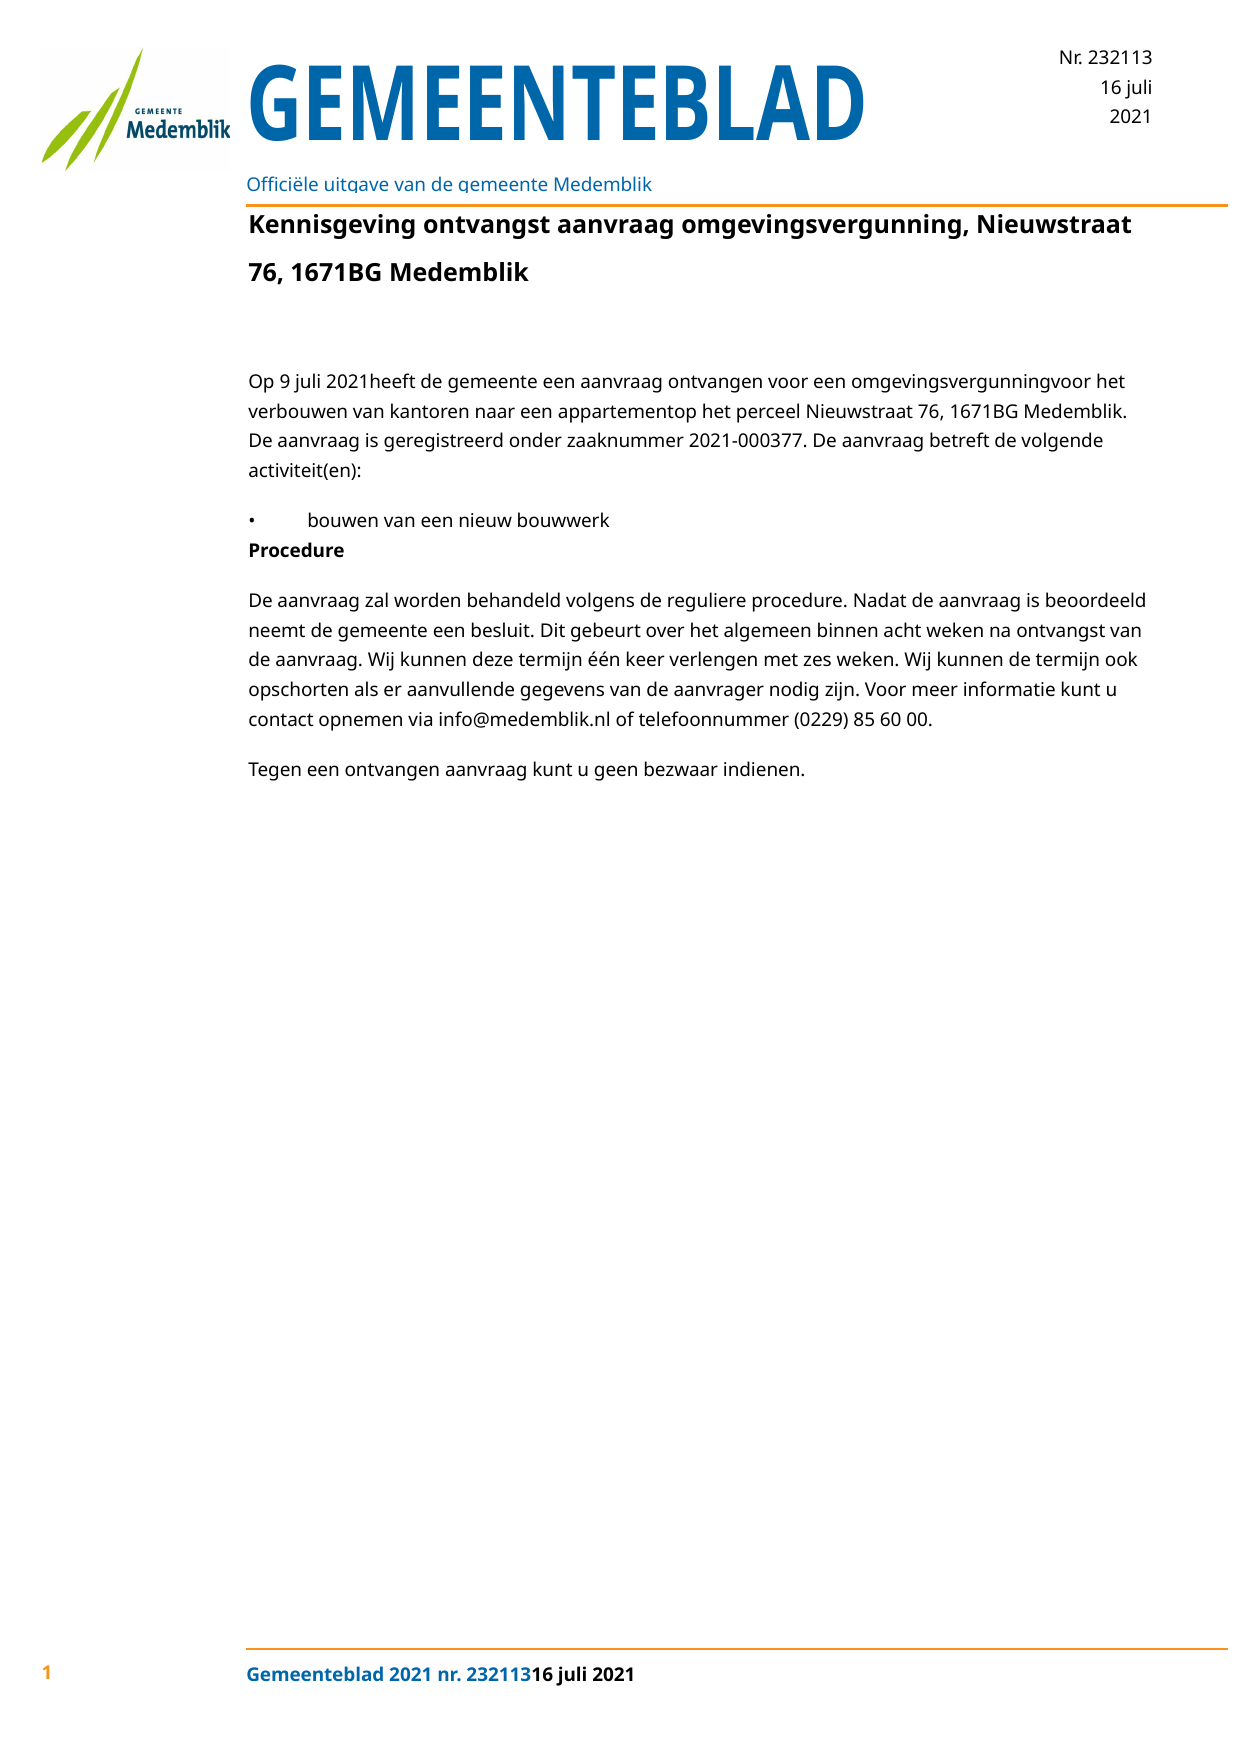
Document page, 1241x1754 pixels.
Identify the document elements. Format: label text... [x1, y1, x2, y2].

text De aanvraag zal worden behandeld volgens de reguliere procedure. Nadat de aanvraag is beoordeeld neemt de gemeente een besluit. Dit gebeurt over het algemeen binnen acht weken na ontvangst van de aanvraag. Wij kunnen deze termijn één keer verlengen met zes weken. Wij kunnen de termijn ook opschorten als er aanvullende gegevens van de aanvrager nodig zijn. Voor meer informatie kunt u contact opnemen via info@medemblik.nl of telefoonnummer (0229) 85 60 00. [248, 587, 1152, 732]
picture [41, 47, 231, 172]
text Kennisgeving ontvangst aanvraag omgevingsvergunning, Nieuwstraat 76, 1671BG Medemblik [248, 207, 1152, 288]
text Procedure [248, 537, 1152, 563]
text Tegen een ontvangen aanvraag kunt u geen bezwaar indienen. [248, 756, 1152, 782]
list bouwen van een nieuw bouwwerk [248, 507, 1152, 533]
text Op 9 juli 2021heeft de gemeente een aanvraag ontvangen voor een omgevingsvergunningvoor het verbouwen van kantoren naar een appartementop het perceel Nieuwstraat 76, 1671BG Medemblik. De aanvraag is geregistreerd onder zaaknummer 2021-000377. De aanvraag betreft de volgende activiteit(en): [248, 368, 1152, 483]
